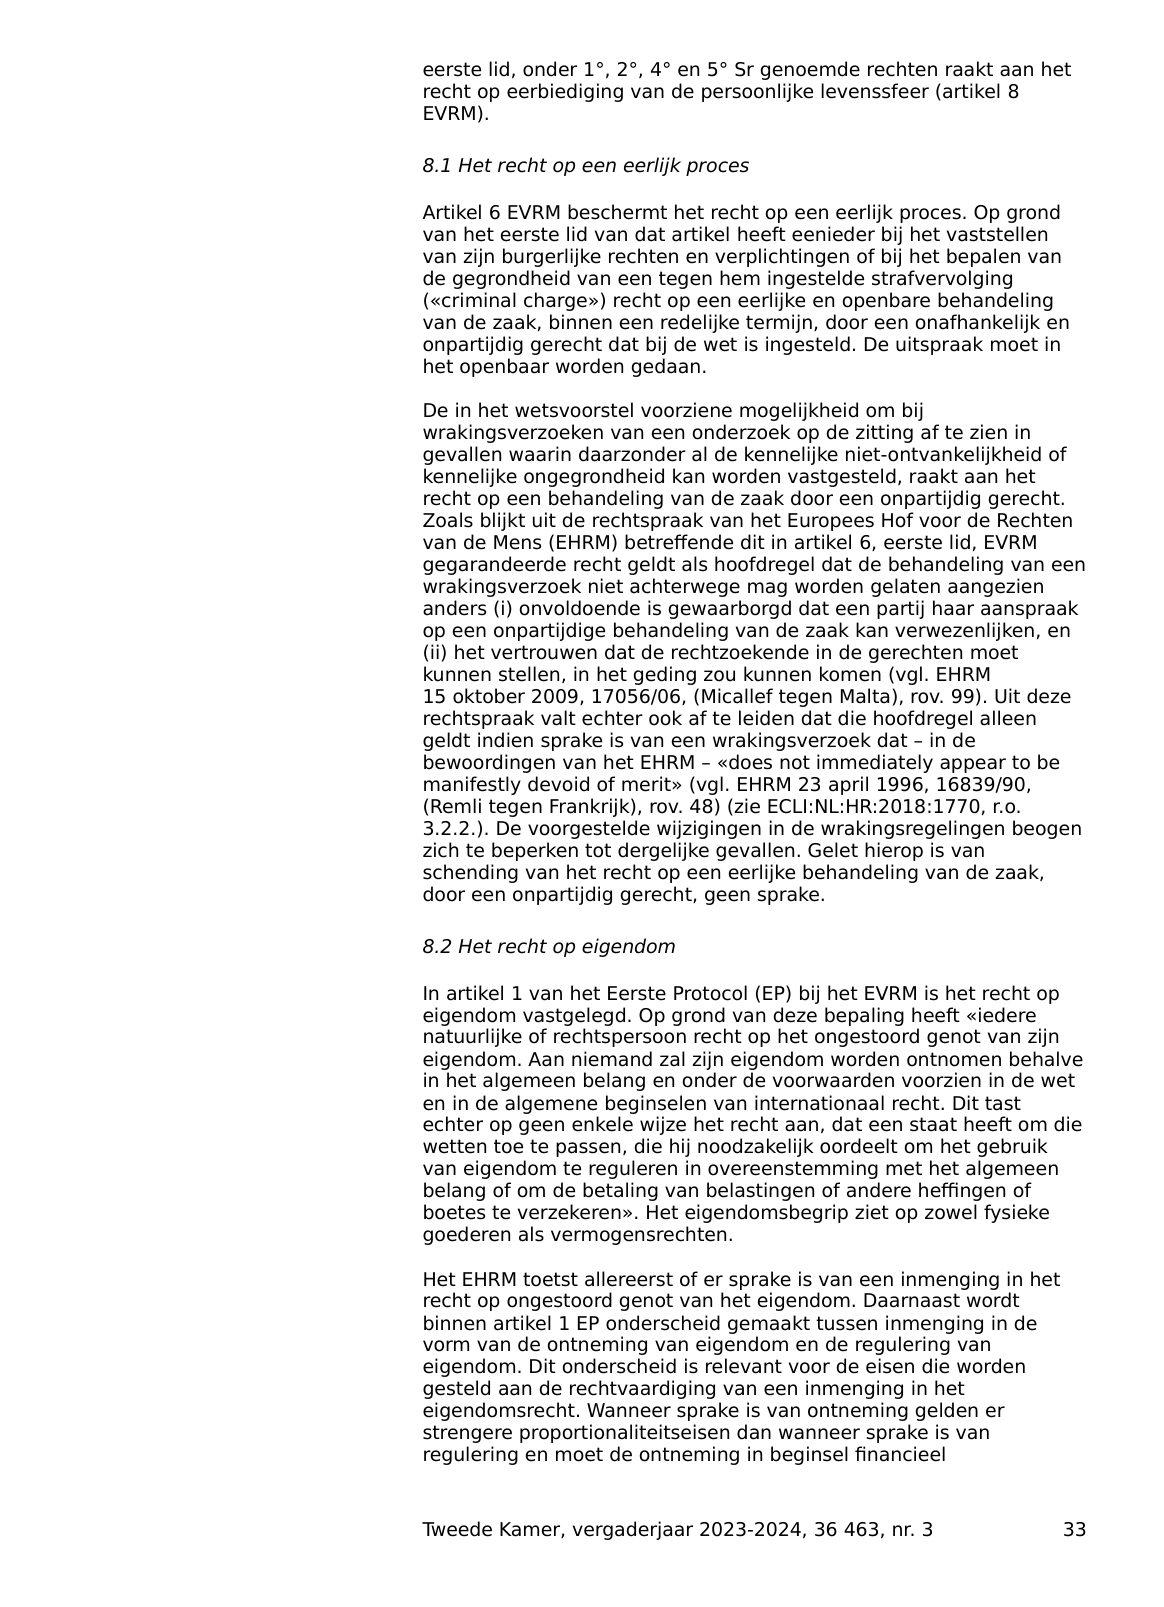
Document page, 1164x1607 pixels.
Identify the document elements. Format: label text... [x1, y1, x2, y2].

text De in het wetsvoorstel voorziene mogelijkheid om bij wrakingsverzoeken van een onderzoek op de zitting af te zien in gevallen waarin daarzonder al de kennelijke niet-ontvankelijkheid of kennelijke ongegrondheid kan worden vastgesteld, raakt aan het recht op een behandeling van de zaak door een onpartijdig gerecht. Zoals blijkt uit de rechtspraak van het Europees Hof voor de Rechten van de Mens (EHRM) betreffende dit in artikel 6, eerste lid, EVRM gegarandeerde recht geldt als hoofdregel dat de behandeling van een wrakingsverzoek niet achterwege mag worden gelaten aangezien anders (i) onvoldoende is gewaarborgd dat een partij haar aanspraak op een onpartijdige behandeling van de zaak kan verwezenlijken, en (ii) het vertrouwen dat de rechtzoekende in de gerechten moet kunnen stellen, in het geding zou kunnen komen (vgl. EHRM 15 oktober 2009, 17056/06, (Micallef tegen Malta), rov. 99). Uit deze rechtspraak valt echter ook af te leiden dat die hoofdregel alleen geldt indien sprake is van een wrakingsverzoek dat – in de bewoordingen van het EHRM – «does not immediately appear to be manifestly devoid of merit» (vgl. EHRM 23 april 1996, 16839/90, (Remli tegen Frankrijk), rov. 48) (zie ECLI:NL:HR:2018:1770, r.o. 3.2.2.). De voorgestelde wijzigingen in de wrakingsregelingen beogen zich te beperken tot dergelijke gevallen. Gelet hierop is van schending van het recht op een eerlijke behandeling van de zaak, door een onpartijdig gerecht, geen sprake. [422, 400, 1087, 906]
text In artikel 1 van het Eerste Protocol (EP) bij het EVRM is het recht op eigendom vastgelegd. Op grond van deze bepaling heeft «iedere natuurlijke of rechtspersoon recht op het ongestoord genot van zijn eigendom. Aan niemand zal zijn eigendom worden ontnomen behalve in het algemeen belang en onder de voorwaarden voorzien in de wet en in de algemene beginselen van internationaal recht. Dit tast echter op geen enkele wijze het recht aan, dat een staat heeft om die wetten toe te passen, die hij noodzakelijk oordeelt om het gebruik van eigendom te reguleren in overeenstemming met het algemeen belang of om de betaling van belastingen of andere heffingen of boetes te verzekeren». Het eigendomsbegrip ziet op zowel fysieke goederen als vermogensrechten. [422, 982, 1087, 1246]
subtitle 8.1 Het recht op een eerlijk proces [422, 155, 1087, 177]
subtitle 8.2 Het recht op eigendom [422, 936, 1087, 957]
text Het EHRM toetst allereerst of er sprake is van een inmenging in het recht op ongestoord genot van het eigendom. Daarnaast wordt binnen artikel 1 EP onderscheid gemaakt tussen inmenging in de vorm van de ontneming van eigendom en de regulering van eigendom. Dit onderscheid is relevant voor de eisen die worden gesteld aan de rechtvaardiging van een inmenging in het eigendomsrecht. Wanneer sprake is van ontneming gelden er strengere proportionaliteitseisen dan wanneer sprake is van regulering en moet de ontneming in beginsel financieel [422, 1268, 1087, 1466]
text eerste lid, onder 1°, 2°, 4° en 5° Sr genoemde rechten raakt aan het recht op eerbiediging van de persoonlijke levenssfeer (artikel 8 EVRM). [422, 59, 1087, 125]
text Artikel 6 EVRM beschermt het recht op een eerlijk proces. Op grond van het eerste lid van dat artikel heeft eenieder bij het vaststellen van zijn burgerlijke rechten en verplichtingen of bij het bepalen van de gegrondheid van een tegen hem ingestelde strafvervolging («criminal charge») recht op een eerlijke en openbare behandeling van de zaak, binnen een redelijke termijn, door een onafhankelijk en onpartijdig gerecht dat bij de wet is ingesteld. De uitspraak moet in het openbaar worden gedaan. [422, 202, 1087, 378]
